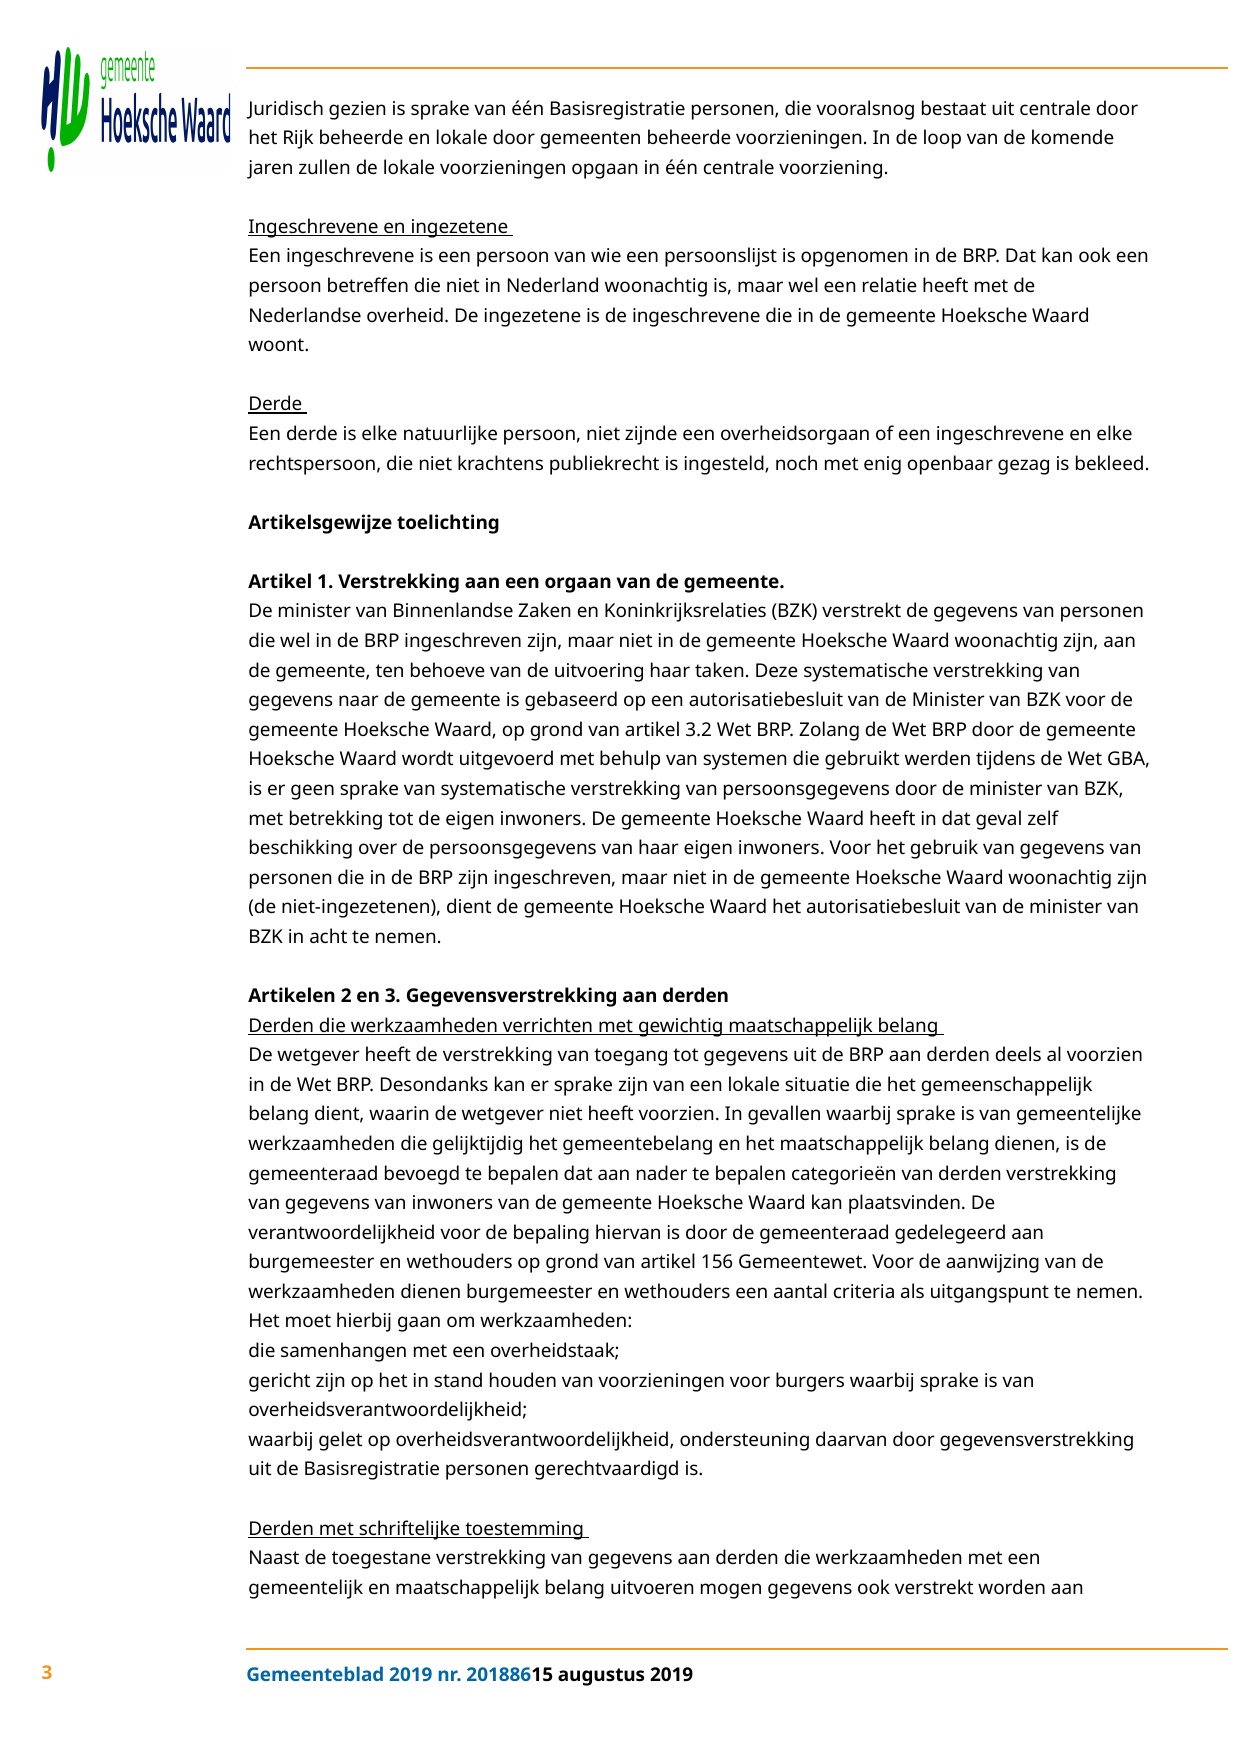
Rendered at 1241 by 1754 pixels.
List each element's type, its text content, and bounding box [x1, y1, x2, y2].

text waarbij gelet op overheidsverantwoordelijkheid, ondersteuning daarvan door gegevensverstrekking uit de Basisregistratie personen gerechtvaardigd is. [248, 1426, 1152, 1481]
text die samenhangen met een overheidstaak; [248, 1337, 1152, 1363]
text Naast de toegestane verstrekking van gegevens aan derden die werkzaamheden met een gemeentelijk en maatschappelijk belang uitvoeren mogen gegevens ook verstrekt worden aan [248, 1544, 1152, 1600]
text Derde [248, 391, 1152, 416]
text gericht zijn op het in stand houden van voorzieningen voor burgers waarbij sprake is van overheidsverantwoordelijkheid; [248, 1367, 1152, 1422]
text De wetgever heeft de verstrekking van toegang tot gegevens uit de BRP aan derden deels al voorzien in de Wet BRP. Desondanks kan er sprake zijn van een lokale situatie die het gemeenschappelijk belang dient, waarin de wetgever niet heeft voorzien. In gevallen waarbij sprake is van gemeentelijke werkzaamheden die gelijktijdig het gemeentebelang en het maatschappelijk belang dienen, is de gemeenteraad bevoegd te bepalen dat aan nader te bepalen categorieën van derden verstrekking van gegevens van inwoners van de gemeente Hoeksche Waard kan plaatsvinden. De verantwoordelijkheid voor de bepaling hiervan is door de gemeenteraad gedelegeerd aan burgemeester en wethouders op grond van artikel 156 Gemeentewet. Voor de aanwijzing van de werkzaamheden dienen burgemeester en wethouders een aantal criteria als uitgangspunt te nemen. [248, 1041, 1152, 1304]
text Een derde is elke natuurlijke persoon, niet zijnde een overheidsorgaan of een ingeschrevene en elke rechtspersoon, die niet krachtens publiekrecht is ingesteld, noch met enig openbaar gezag is bekleed. [248, 420, 1152, 476]
text Artikelen 2 en 3. Gegevensverstrekking aan derden [248, 982, 1152, 1008]
text Het moet hierbij gaan om werkzaamheden: [248, 1308, 1152, 1333]
text Juridisch gezien is sprake van één Basisregistratie personen, die vooralsnog bestaat uit centrale door het Rijk beheerde en lokale door gemeenten beheerde voorzieningen. In de loop van de komende jaren zullen de lokale voorzieningen opgaan in één centrale voorziening. [248, 95, 1152, 180]
text Derden met schriftelijke toestemming [248, 1515, 1152, 1541]
text Derden die werkzaamheden verrichten met gewichtig maatschappelijk belang [248, 1012, 1152, 1038]
text Artikelsgewijze toelichting [248, 509, 1152, 535]
text Een ingeschrevene is een persoon van wie een persoonslijst is opgenomen in de BRP. Dat kan ook een persoon betreffen die niet in Nederland woonachtig is, maar wel een relatie heeft met de Nederlandse overheid. De ingezetene is de ingeschrevene die in de gemeente Hoeksche Waard woont. [248, 243, 1152, 357]
text Ingeschrevene en ingezetene [248, 213, 1152, 239]
text Artikel 1. Verstrekking aan een orgaan van de gemeente. [248, 568, 1152, 594]
picture [41, 47, 231, 172]
text De minister van Binnenlandse Zaken en Koninkrijksrelaties (BZK) verstrekt de gegevens van personen die wel in de BRP ingeschreven zijn, maar niet in de gemeente Hoeksche Waard woonachtig zijn, aan de gemeente, ten behoeve van de uitvoering haar taken. Deze systematische verstrekking van gegevens naar de gemeente is gebaseerd op een autorisatiebesluit van de Minister van BZK voor de gemeente Hoeksche Waard, op grond van artikel 3.2 Wet BRP. Zolang de Wet BRP door de gemeente Hoeksche Waard wordt uitgevoerd met behulp van systemen die gebruikt werden tijdens de Wet GBA, is er geen sprake van systematische verstrekking van persoonsgegevens door de minister van BZK, met betrekking tot de eigen inwoners. De gemeente Hoeksche Waard heeft in dat geval zelf beschikking over de persoonsgegevens van haar eigen inwoners. Voor het gebruik van gegevens van personen die in de BRP zijn ingeschreven, maar niet in de gemeente Hoeksche Waard woonachtig zijn (de niet-ingezetenen), dient de gemeente Hoeksche Waard het autorisatiebesluit van de minister van BZK in acht te nemen. [248, 598, 1152, 949]
